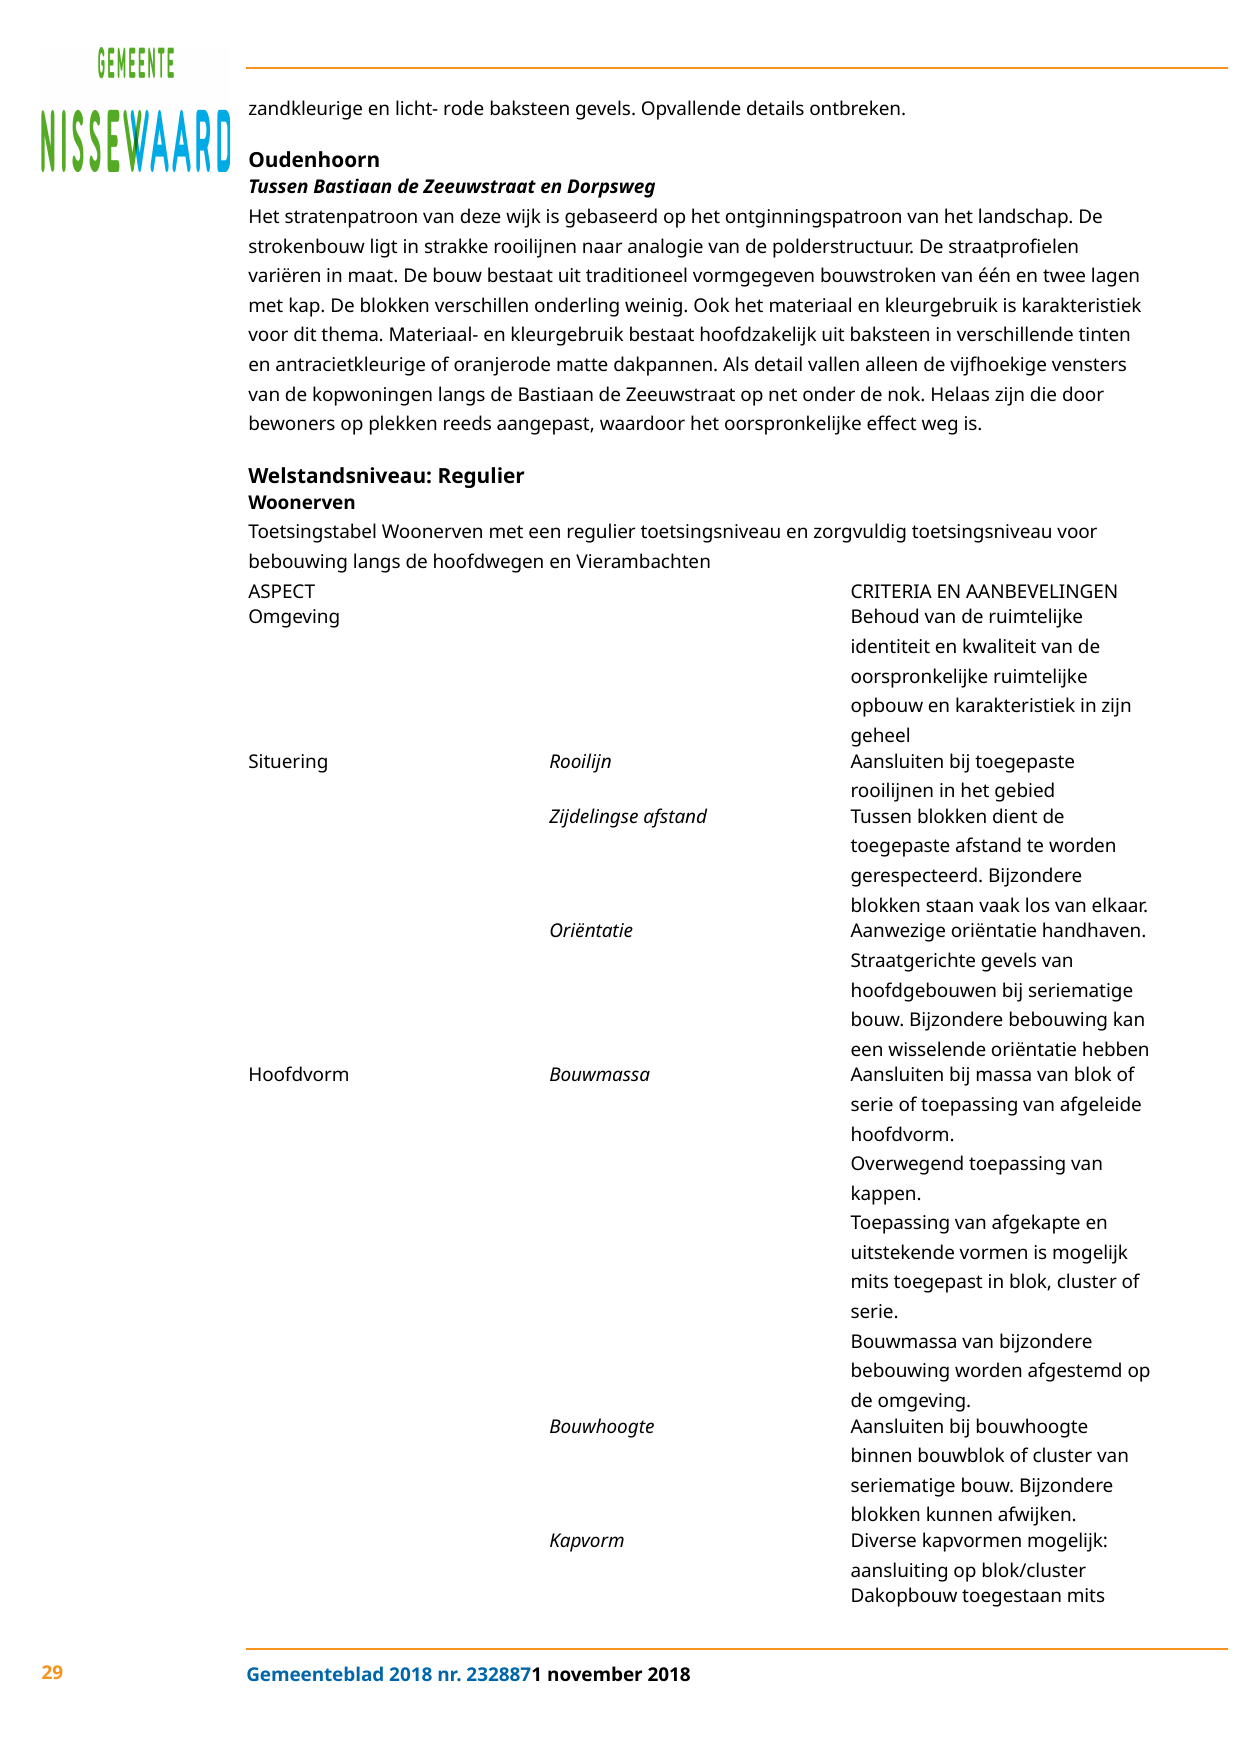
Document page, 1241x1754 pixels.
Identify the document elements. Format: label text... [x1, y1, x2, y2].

text Toetsingstabel Woonerven met een regulier toetsingsniveau en zorgvuldig toetsingsniveau voor bebouwing langs de hoofdwegen en Vierambachten [248, 519, 1152, 574]
table_cell Bouwhoogte [549, 1413, 850, 1527]
text Woonerven [248, 489, 1152, 515]
picture [154, 157, 165, 172]
table_cell Tussen blokken dient de toegepaste afstand te worden gerespecteerd. Bijzondere blokken staan vaak los van elkaar. [850, 803, 1152, 918]
table_cell [248, 1413, 549, 1527]
table_header CRITERIA EN AANBEVELINGEN [850, 578, 1152, 604]
table_cell Situering [248, 748, 549, 803]
table_cell Aansluiten bij toegepaste rooilijnen in het gebied [850, 748, 1152, 803]
table_cell [549, 604, 850, 748]
text Oudenhoorn [248, 145, 1152, 174]
picture [41, 47, 231, 172]
table_cell Oriëntatie [549, 918, 850, 1062]
text Welstandsniveau: Regulier [248, 461, 1152, 489]
picture [200, 151, 206, 172]
table_cell Zijdelingse afstand [549, 803, 850, 918]
table_cell Dakopbouw toegestaan mits [850, 1583, 1152, 1608]
picture [176, 157, 187, 172]
text Het stratenpatroon van deze wijk is gebaseerd op het ontginningspatroon van het landschap. De strokenbouw ligt in strakke rooilijnen naar analogie van de polderstructuur. De straatprofielen variëren in maat. De bouw bestaat uit traditioneel vormgegeven bouwstroken van één en twee lagen met kap. De blokken verschillen onderling weinig. Ook het materiaal en kleurgebruik is karakteristiek voor dit thema. Materiaal- en kleurgebruik bestaat hoofdzakelijk uit baksteen in verschillende tinten en antracietkleurige of oranjerode matte dakpannen. Als detail vallen alleen de vijfhoekige vensters van de kopwoningen langs de Bastiaan de Zeeuwstraat op net onder de nok. Helaas zijn die door bewoners op plekken reeds aangepast, waardoor het oorspronkelijke effect weg is. [248, 203, 1152, 436]
table_cell [549, 1583, 850, 1608]
table_cell [248, 803, 549, 918]
table_cell Aansluiten bij bouwhoogte binnen bouwblok of cluster van seriematige bouw. Bijzondere blokken kunnen afwijken. [850, 1413, 1152, 1527]
table_cell Omgeving [248, 604, 549, 748]
table_cell Behoud van de ruimtelijke identiteit en kwaliteit van de oorspronkelijke ruimtelijke opbouw en karakteristiek in zijn geheel [850, 604, 1152, 748]
table_cell [248, 1583, 549, 1608]
table_cell Bouwmassa [549, 1062, 850, 1413]
table_header [549, 578, 850, 604]
table_cell [248, 918, 549, 1062]
picture [222, 122, 227, 160]
table_cell Kapvorm [549, 1527, 850, 1583]
text Tussen Bastiaan de Zeeuwstraat en Dorpsweg [248, 174, 1152, 199]
picture [201, 122, 206, 138]
table_header ASPECT [248, 578, 549, 604]
table_cell Hoofdvorm [248, 1062, 549, 1413]
table_cell Rooilijn [549, 748, 850, 803]
table_cell [248, 1527, 549, 1583]
table_cell Diverse kapvormen mogelijk: aansluiting op blok/cluster [850, 1527, 1152, 1583]
text zandkleurige en licht- rode baksteen gevels. Opvallende details ontbreken. [248, 95, 1152, 121]
table_cell Aanwezige oriëntatie handhaven. Straatgerichte gevels van hoofdgebouwen bij seriematige bouw. Bijzondere bebouwing kan een wisselende oriëntatie hebben [850, 918, 1152, 1062]
table_cell Aansluiten bij massa van blok of serie of toepassing van afgeleide hoofdvorm. Overwegend toepassing van kappen. Toepassing van afgekapte en uitstekende vormen is mogelijk mits toegepast in blok, cluster of serie. Bouwmassa van bijzondere bebouwing worden afgestemd op de omgeving. [850, 1062, 1152, 1413]
